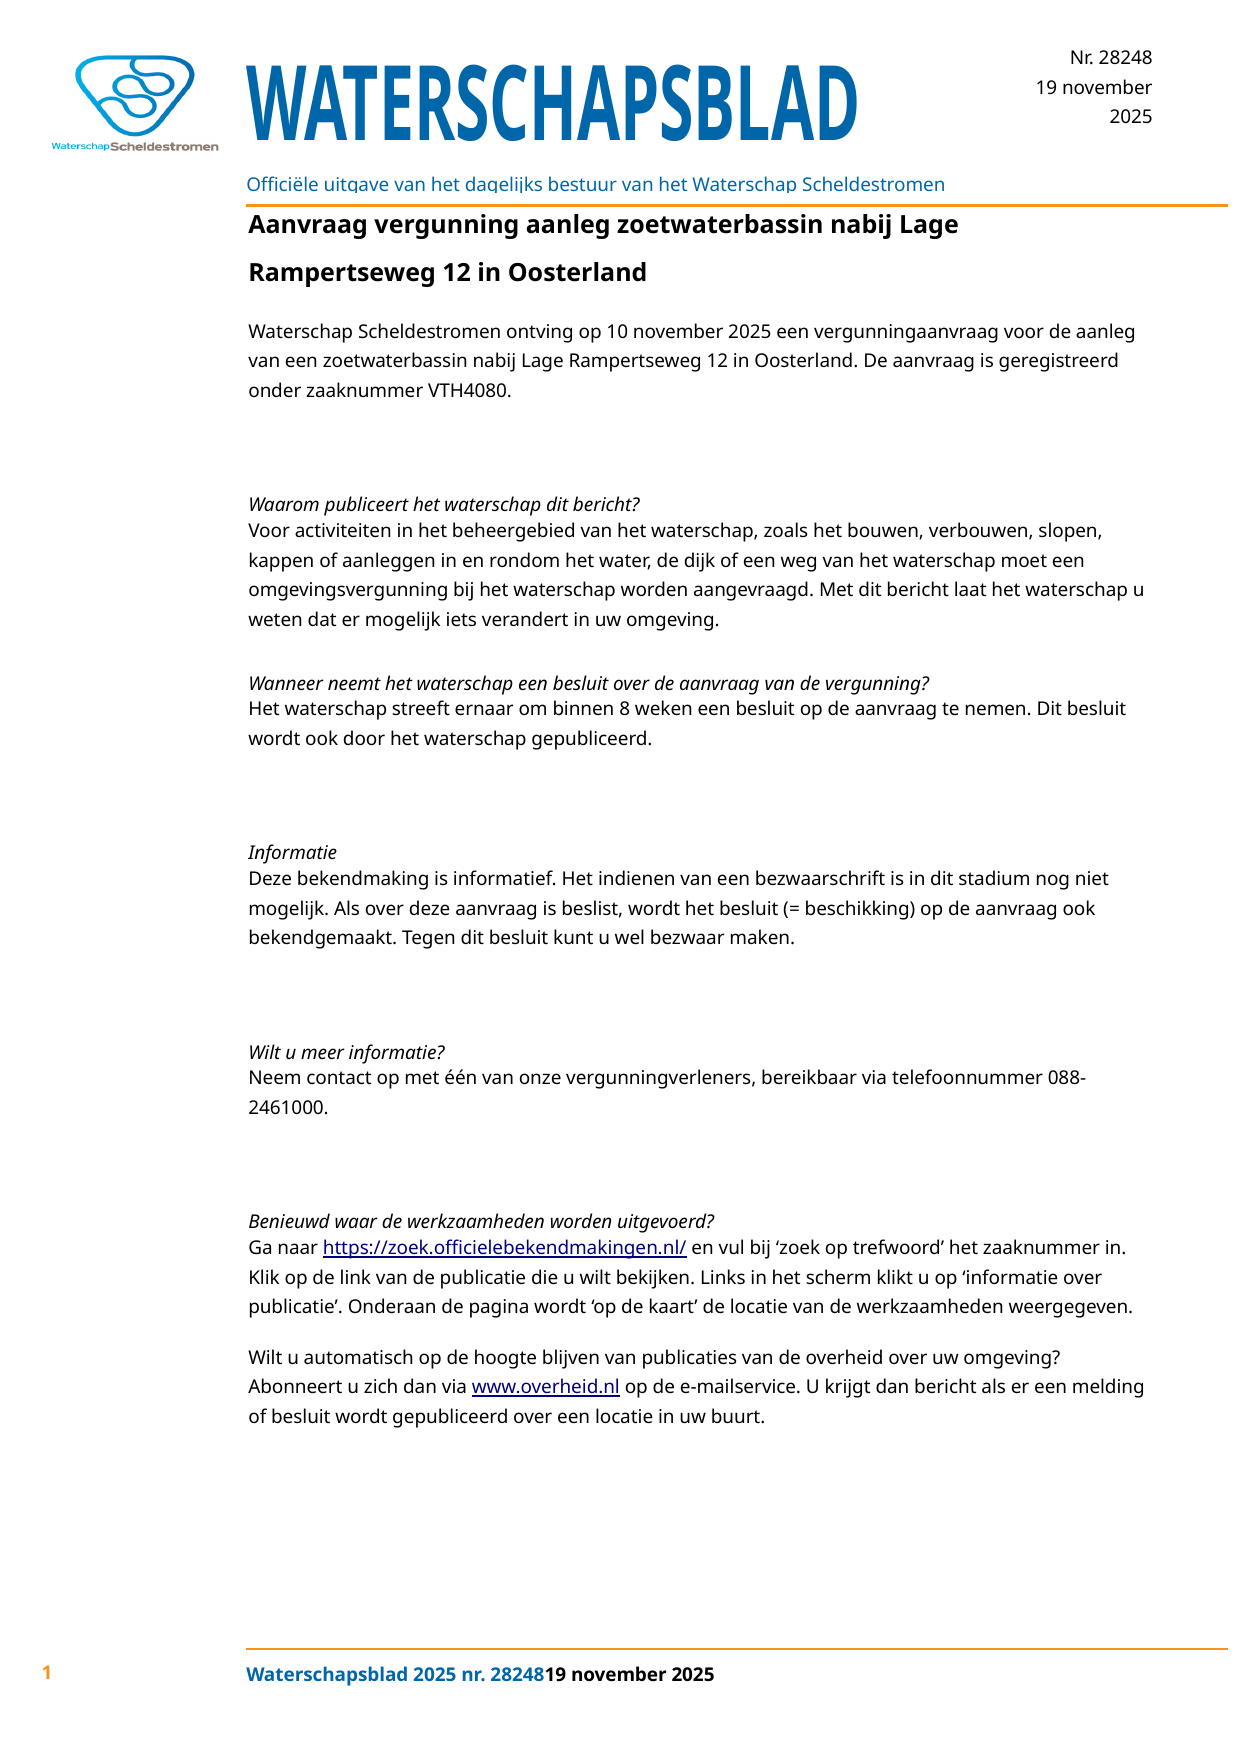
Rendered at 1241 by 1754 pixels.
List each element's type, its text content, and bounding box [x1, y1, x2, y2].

picture [41, 47, 231, 172]
text Het waterschap streeft ernaar om binnen 8 weken een besluit op de aanvraag te nemen. Dit besluit wordt ook door het waterschap gepubliceerd. [248, 696, 1152, 751]
text Neem contact op met één van onze vergunningverleners, bereikbaar via telefoonnummer 088-2461000. [248, 1064, 1152, 1120]
text Voor activiteiten in het beheergebied van het waterschap, zoals het bouwen, verbouwen, slopen, kappen of aanleggen in en rondom het water, de dijk of een weg van het waterschap moet een omgevingsvergunning bij het waterschap worden aangevraagd. Met dit bericht laat het waterschap u weten dat er mogelijk iets verandert in uw omgeving. [248, 517, 1152, 632]
text Wanneer neemt het waterschap een besluit over de aanvraag van de vergunning? [248, 670, 1152, 696]
text Ga naar https://zoek.officielebekendmakingen.nl/ en vul bij ‘zoek op trefwoord’ het zaaknummer in. Klik op de link van de publicatie die u wilt bekijken. Links in het scherm klikt u op ‘informatie over publicatie’. Onderaan de pagina wordt ‘op de kaart’ de locatie van de werkzaamheden weergegeven. [248, 1234, 1152, 1319]
text Waarom publiceert het waterschap dit bericht? [248, 491, 1152, 517]
text Benieuwd waar de werkzaamheden worden uitgevoerd? [248, 1208, 1152, 1234]
text Aanvraag vergunning aanleg zoetwaterbassin nabij Lage Rampertseweg 12 in Oosterland [248, 207, 1152, 288]
text Wilt u automatisch op de hoogte blijven van publicaties van de overheid over uw omgeving? Abonneert u zich dan via www.overheid.nl op de e-mailservice. U krijgt dan bericht als er een melding of besluit wordt gepubliceerd over een locatie in uw buurt. [248, 1344, 1152, 1429]
text Waterschap Scheldestromen ontving op 10 november 2025 een vergunningaanvraag voor de aanleg van een zoetwaterbassin nabij Lage Rampertseweg 12 in Oosterland. De aanvraag is geregistreerd onder zaaknummer VTH4080. [248, 318, 1152, 403]
text Informatie [248, 839, 1152, 865]
text Wilt u meer informatie? [248, 1039, 1152, 1064]
text Deze bekendmaking is informatief. Het indienen van een bezwaarschrift is in dit stadium nog niet mogelijk. Als over deze aanvraag is beslist, wordt het besluit (= beschikking) op de aanvraag ook bekendgemaakt. Tegen dit besluit kunt u wel bezwaar maken. [248, 865, 1152, 950]
